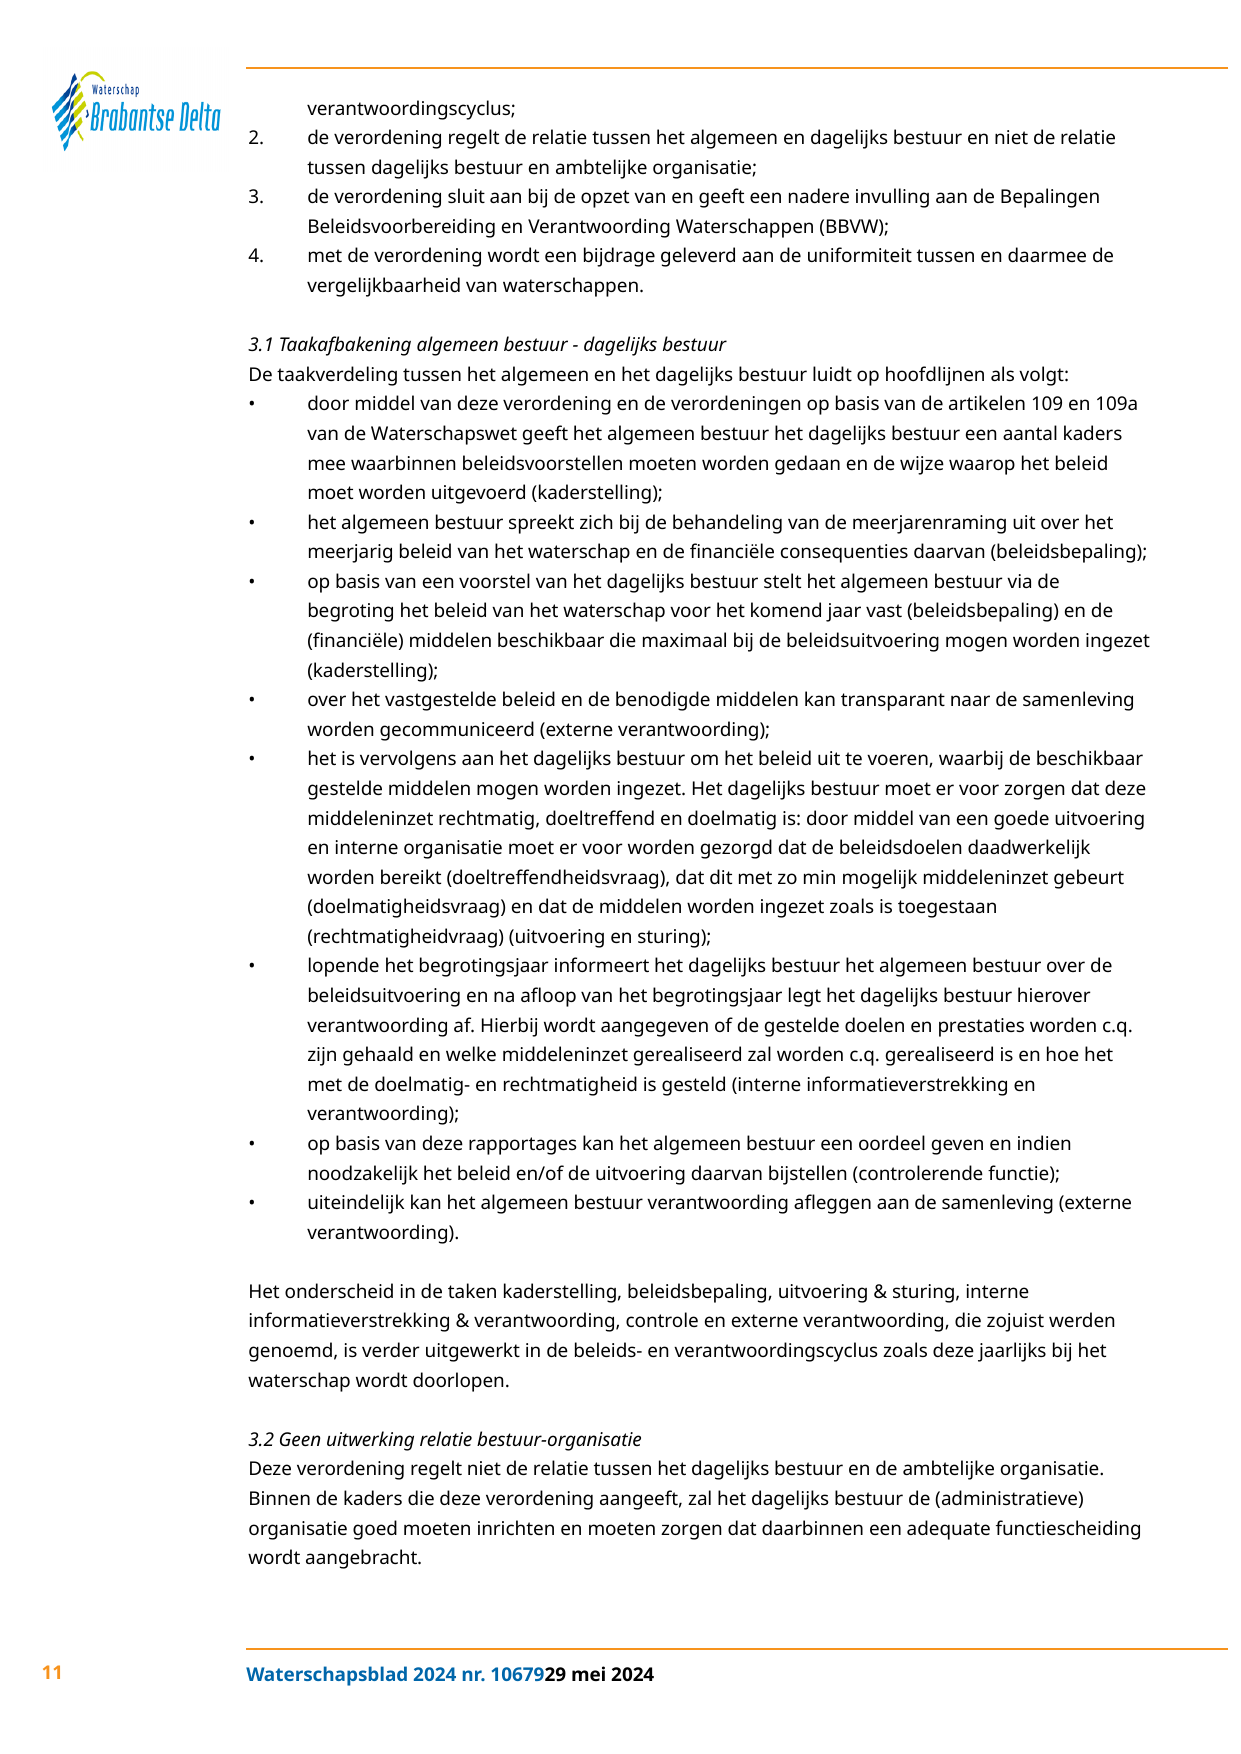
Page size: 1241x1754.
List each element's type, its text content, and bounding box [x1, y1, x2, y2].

list op basis van deze rapportages kan het algemeen bestuur een oordeel geven en indien noodzakelijk het beleid en/of de uitvoering daarvan bijstellen (controlerende functie); [248, 1130, 1152, 1186]
list door middel van deze verordening en de verordeningen op basis van de artikelen 109 en 109a van de Waterschapswet geeft het algemeen bestuur het dagelijks bestuur een aantal kaders mee waarbinnen beleidsvoorstellen moeten worden gedaan en de wijze waarop het beleid moet worden uitgevoerd (kaderstelling); [248, 391, 1152, 505]
text Deze verordening regelt niet de relatie tussen het dagelijks bestuur en de ambtelijke organisatie. Binnen de kaders die deze verordening aangeeft, zal het dagelijks bestuur de (administratieve) organisatie goed moeten inrichten en moeten zorgen dat daarbinnen een adequate functiescheiding wordt aangebracht. [248, 1456, 1152, 1570]
list op basis van een voorstel van het dagelijks bestuur stelt het algemeen bestuur via de begroting het beleid van het waterschap voor het komend jaar vast (beleidsbepaling) en de (financiële) middelen beschikbaar die maximaal bij de beleidsuitvoering mogen worden ingezet (kaderstelling); [248, 568, 1152, 683]
list de verordening regelt de relatie tussen het algemeen en dagelijks bestuur en niet de relatie tussen dagelijks bestuur en ambtelijke organisatie; [248, 124, 1152, 180]
list over het vastgestelde beleid en de benodigde middelen kan transparant naar de samenleving worden gecommuniceerd (externe verantwoording); [248, 686, 1152, 742]
list lopende het begrotingsjaar informeert het dagelijks bestuur het algemeen bestuur over de beleidsuitvoering en na afloop van het begrotingsjaar legt het dagelijks bestuur hierover verantwoording af. Hierbij wordt aangegeven of de gestelde doelen en prestaties worden c.q. zijn gehaald en welke middeleninzet gerealiseerd zal worden c.q. gerealiseerd is en hoe het met de doelmatig- en rechtmatigheid is gesteld (interne informatieverstrekking en verantwoording); [248, 953, 1152, 1126]
text Het onderscheid in de taken kaderstelling, beleidsbepaling, uitvoering & sturing, interne informatieverstrekking & verantwoording, controle en externe verantwoording, die zojuist werden genoemd, is verder uitgewerkt in de beleids- en verantwoordingscyclus zoals deze jaarlijks bij het waterschap wordt doorlopen. [248, 1278, 1152, 1393]
text De taakverdeling tussen het algemeen en het dagelijks bestuur luidt op hoofdlijnen als volgt: [248, 361, 1152, 387]
list met de verordening wordt een bijdrage geleverd aan de uniformiteit tussen en daarmee de vergelijkbaarheid van waterschappen. [248, 243, 1152, 298]
list verantwoordingscyclus; [248, 95, 1152, 121]
list het algemeen bestuur spreekt zich bij de behandeling van de meerjarenraming uit over het meerjarig beleid van het waterschap en de financiële consequenties daarvan (beleidsbepaling); [248, 509, 1152, 564]
list uiteindelijk kan het algemeen bestuur verantwoording afleggen aan de samenleving (externe verantwoording). [248, 1189, 1152, 1245]
text 3.1 Taakafbakening algemeen bestuur - dagelijks bestuur [248, 331, 1152, 357]
list het is vervolgens aan het dagelijks bestuur om het beleid uit te voeren, waarbij de beschikbaar gestelde middelen mogen worden ingezet. Het dagelijks bestuur moet er voor zorgen dat deze middeleninzet rechtmatig, doeltreffend en doelmatig is: door middel van een goede uitvoering en interne organisatie moet er voor worden gezorgd dat de beleidsdoelen daadwerkelijk worden bereikt (doeltreffendheidsvraag), dat dit met zo min mogelijk middeleninzet gebeurt (doelmatigheidsvraag) en dat de middelen worden ingezet zoals is toegestaan (rechtmatigheidvraag) (uitvoering en sturing); [248, 746, 1152, 949]
text 3.2 Geen uitwerking relatie bestuur-organisatie [248, 1426, 1152, 1452]
list de verordening sluit aan bij de opzet van en geeft een nadere invulling aan de Bepalingen Beleidsvoorbereiding en Verantwoording Waterschappen (BBVW); [248, 183, 1152, 239]
picture [41, 47, 231, 172]
